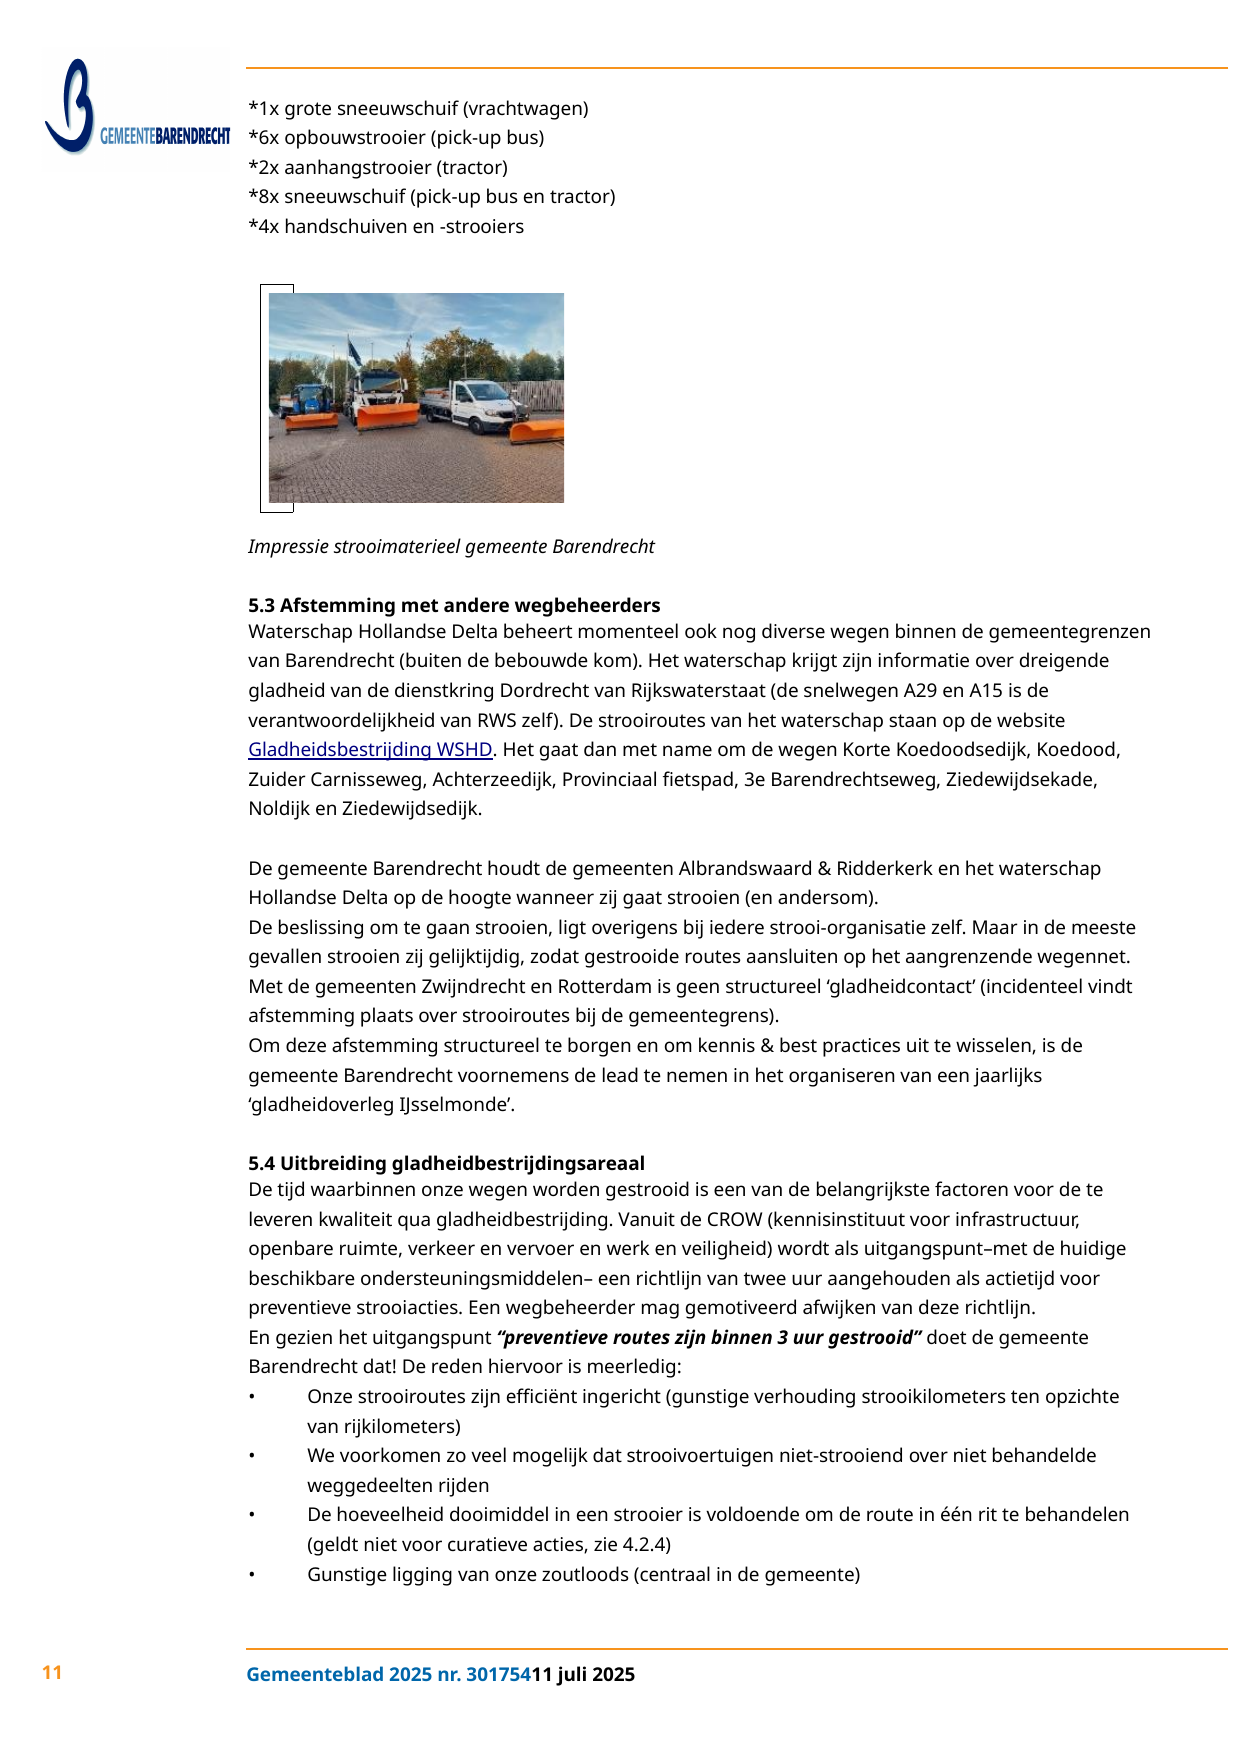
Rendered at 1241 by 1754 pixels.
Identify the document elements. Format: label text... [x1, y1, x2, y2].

text En gezien het uitgangspunt “preventieve routes zijn binnen 3 uur gestrooid” doet de gemeente Barendrecht dat! De reden hiervoor is meerledig: [248, 1324, 1152, 1379]
text Waterschap Hollandse Delta beheert momenteel ook nog diverse wegen binnen de gemeentegrenzen van Barendrecht (buiten de bebouwde kom). Het waterschap krijgt zijn informatie over dreigende gladheid van de dienstkring Dordrecht van Rijkswaterstaat (de snelwegen A29 en A15 is de verantwoordelijkheid van RWS zelf). De strooiroutes van het waterschap staan op de website Gladheidsbestrijding WSHD. Het gaat dan met name om de wegen Korte Koedoodsedijk, Koedood, Zuider Carnisseweg, Achterzeedijk, Provinciaal fietspad, 3e Barendrechtseweg, Ziedewijdsekade, Noldijk en Ziedewijdsedijk. [248, 618, 1152, 821]
list Onze strooiroutes zijn efficiënt ingericht (gunstige verhouding strooikilometers ten opzichte van rijkilometers) [248, 1383, 1152, 1439]
text De beslissing om te gaan strooien, ligt overigens bij iedere strooi-organisatie zelf. Maar in de meeste gevallen strooien zij gelijktijdig, zodat gestrooide routes aansluiten op het aangrenzende wegennet. [248, 914, 1152, 969]
text Om deze afstemming structureel te borgen en om kennis & best practices uit te wisselen, is de gemeente Barendrecht voornemens de lead te nemen in het organiseren van een jaarlijks ‘gladheidoverleg IJsselmonde’. [248, 1032, 1152, 1117]
picture [268, 293, 565, 503]
list We voorkomen zo veel mogelijk dat strooivoertuigen niet-strooiend over niet behandelde weggedeelten rijden [248, 1442, 1152, 1498]
list Gunstige ligging van onze zoutloods (centraal in de gemeente) [248, 1561, 1152, 1587]
text Impressie strooimaterieel gemeente Barendrecht [248, 533, 1152, 559]
picture [41, 47, 231, 172]
text De gemeente Barendrecht houdt de gemeenten Albrandswaard & Ridderkerk en het waterschap Hollandse Delta op de hoogte wanneer zij gaat strooien (en andersom). [248, 855, 1152, 910]
text *4x handschuiven en -strooiers [248, 213, 1152, 239]
text 5.4 Uitbreiding gladheidbestrijdingsareaal [248, 1151, 1152, 1176]
text *8x sneeuwschuif (pick-up bus en tractor) [248, 183, 1152, 209]
text *1x grote sneeuwschuif (vrachtwagen) [248, 95, 1152, 121]
text *2x aanhangstrooier (tractor) [248, 154, 1152, 180]
text De tijd waarbinnen onze wegen worden gestrooid is een van de belangrijkste factoren voor de te leveren kwaliteit qua gladheidbestrijding. Vanuit de CROW (kennisinstituut voor infrastructuur, openbare ruimte, verkeer en vervoer en werk en veiligheid) wordt als uitgangspunt–met de huidige beschikbare ondersteuningsmiddelen– een richtlijn van twee uur aangehouden als actietijd voor preventieve strooiacties. Een wegbeheerder mag gemotiveerd afwijken van deze richtlijn. [248, 1176, 1152, 1320]
text Met de gemeenten Zwijndrecht en Rotterdam is geen structureel ‘gladheidcontact’ (incidenteel vindt afstemming plaats over strooiroutes bij de gemeentegrens). [248, 973, 1152, 1028]
text 5.3 Afstemming met andere wegbeheerders [248, 592, 1152, 618]
list De hoeveelheid dooimiddel in een strooier is voldoende om de route in één rit te behandelen (geldt niet voor curatieve acties, zie 4.2.4) [248, 1502, 1152, 1557]
text *6x opbouwstrooier (pick-up bus) [248, 124, 1152, 150]
